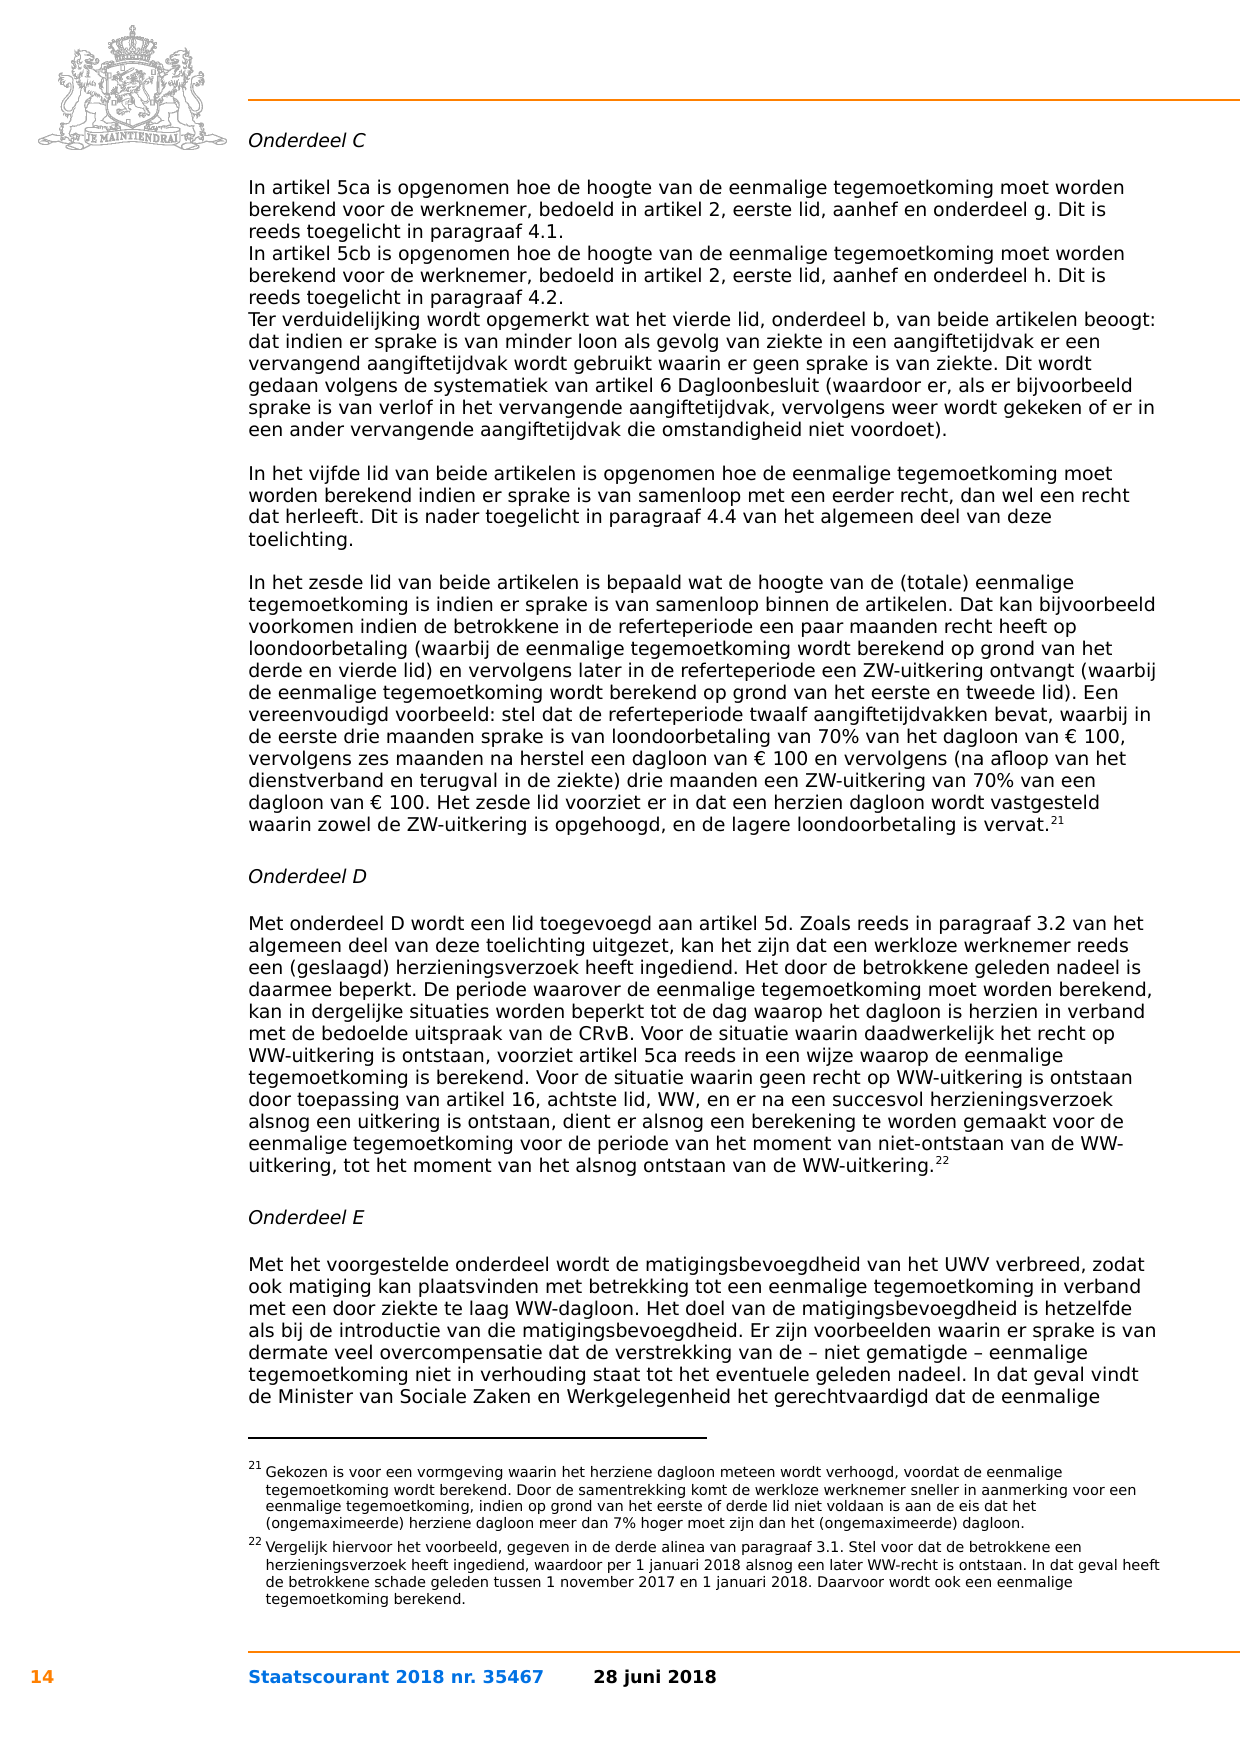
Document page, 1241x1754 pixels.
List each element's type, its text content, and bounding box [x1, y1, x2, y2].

subtitle Onderdeel E [248, 1207, 1163, 1229]
text Ter verduidelijking wordt opgemerkt wat het vierde lid, onderdeel b, van beide artikelen beoogt: dat indien er sprake is van minder loon als gevolg van ziekte in een aangiftetijdvak er een vervangend aangiftetijdvak wordt gebruikt waarin er geen sprake is van ziekte. Dit wordt gedaan volgens de systematiek van artikel 6 Dagloonbesluit (waardoor er, als er bijvoorbeeld sprake is van verlof in het vervangende aangiftetijdvak, vervolgens weer wordt gekeken of er in een ander vervangende aangiftetijdvak die omstandigheid niet voordoet). [248, 309, 1163, 441]
subtitle Onderdeel C [248, 130, 1163, 152]
text In het zesde lid van beide artikelen is bepaald wat de hoogte van de (totale) eenmalige tegemoetkoming is indien er sprake is van samenloop binnen de artikelen. Dat kan bijvoorbeeld voorkomen indien de betrokkene in de referteperiode een paar maanden recht heeft op loondoorbetaling (waarbij de eenmalige tegemoetkoming wordt berekend op grond van het derde en vierde lid) en vervolgens later in de referteperiode een ZW-uitkering ontvangt (waarbij de eenmalige tegemoetkoming wordt berekend op grond van het eerste en tweede lid). Een vereenvoudigd voorbeeld: stel dat de referteperiode twaalf aangiftetijdvakken bevat, waarbij in de eerste drie maanden sprake is van loondoorbetaling van 70% van het dagloon van € 100, vervolgens zes maanden na herstel een dagloon van € 100 en vervolgens (na afloop van het dienstverband en terugval in de ziekte) drie maanden een ZW-uitkering van 70% van een dagloon van € 100. Het zesde lid voorziet er in dat een herzien dagloon wordt vastgesteld waarin zowel de ZW-uitkering is opgehoogd, en de lagere loondoorbetaling is vervat. [248, 572, 1163, 836]
text In artikel 5ca is opgenomen hoe de hoogte van de eenmalige tegemoetkoming moet worden berekend voor de werknemer, bedoeld in artikel 2, eerste lid, aanhef en onderdeel g. Dit is reeds toegelicht in paragraaf 4.1. [248, 177, 1163, 243]
text In artikel 5cb is opgenomen hoe de hoogte van de eenmalige tegemoetkoming moet worden berekend voor de werknemer, bedoeld in artikel 2, eerste lid, aanhef en onderdeel h. Dit is reeds toegelicht in paragraaf 4.2. [248, 243, 1163, 309]
text Met onderdeel D wordt een lid toegevoegd aan artikel 5d. Zoals reeds in paragraaf 3.2 van het algemeen deel van deze toelichting uitgezet, kan het zijn dat een werkloze werknemer reeds een (geslaagd) herzieningsverzoek heeft ingediend. Het door de betrokkene geleden nadeel is daarmee beperkt. De periode waarover de eenmalige tegemoetkoming moet worden berekend, kan in dergelijke situaties worden beperkt tot de dag waarop het dagloon is herzien in verband met de bedoelde uitspraak van de CRvB. Voor de situatie waarin daadwerkelijk het recht op WW-uitkering is ontstaan, voorziet artikel 5ca reeds in een wijze waarop de eenmalige tegemoetkoming is berekend. Voor de situatie waarin geen recht op WW-uitkering is ontstaan door toepassing van artikel 16, achtste lid, WW, en er na een succesvol herzieningsverzoek alsnog een uitkering is ontstaan, dient er alsnog een berekening te worden gemaakt voor de eenmalige tegemoetkoming voor de periode van het moment van niet-ontstaan van de WW-uitkering, tot het moment van het alsnog ontstaan van de WW-uitkering. [248, 913, 1163, 1177]
text Met het voorgestelde onderdeel wordt de matigingsbevoegdheid van het UWV verbreed, zodat ook matiging kan plaatsvinden met betrekking tot een eenmalige tegemoetkoming in verband met een door ziekte te laag WW-dagloon. Het doel van de matigingsbevoegdheid is hetzelfde als bij de introductie van die matigingsbevoegdheid. Er zijn voorbeelden waarin er sprake is van dermate veel overcompensatie dat de verstrekking van de – niet gematigde – eenmalige tegemoetkoming niet in verhouding staat tot het eventuele geleden nadeel. In dat geval vindt de Minister van Sociale Zaken en Werkgelegenheid het gerechtvaardigd dat de eenmalige [248, 1254, 1163, 1408]
picture [38, 25, 227, 150]
text Vergelijk hiervoor het voorbeeld, gegeven in de derde alinea van paragraaf 3.1. Stel voor dat de betrokkene een herzieningsverzoek heeft ingediend, waardoor per 1 januari 2018 alsnog een later WW-recht is ontstaan. In dat geval heeft de betrokkene schade geleden tussen 1 november 2017 en 1 januari 2018. Daarvoor wordt ook een eenmalige tegemoetkoming berekend. [248, 1535, 1163, 1608]
subtitle Onderdeel D [248, 866, 1163, 888]
text Gekozen is voor een vormgeving waarin het herziene dagloon meteen wordt verhoogd, voordat de eenmalige tegemoetkoming wordt berekend. Door de samentrekking komt de werkloze werknemer sneller in aanmerking voor een eenmalige tegemoetkoming, indien op grond van het eerste of derde lid niet voldaan is aan de eis dat het (ongemaximeerde) herziene dagloon meer dan 7% hoger moet zijn dan het (ongemaximeerde) dagloon. [248, 1459, 1163, 1532]
text In het vijfde lid van beide artikelen is opgenomen hoe de eenmalige tegemoetkoming moet worden berekend indien er sprake is van samenloop met een eerder recht, dan wel een recht dat herleeft. Dit is nader toegelicht in paragraaf 4.4 van het algemeen deel van deze toelichting. [248, 462, 1163, 550]
